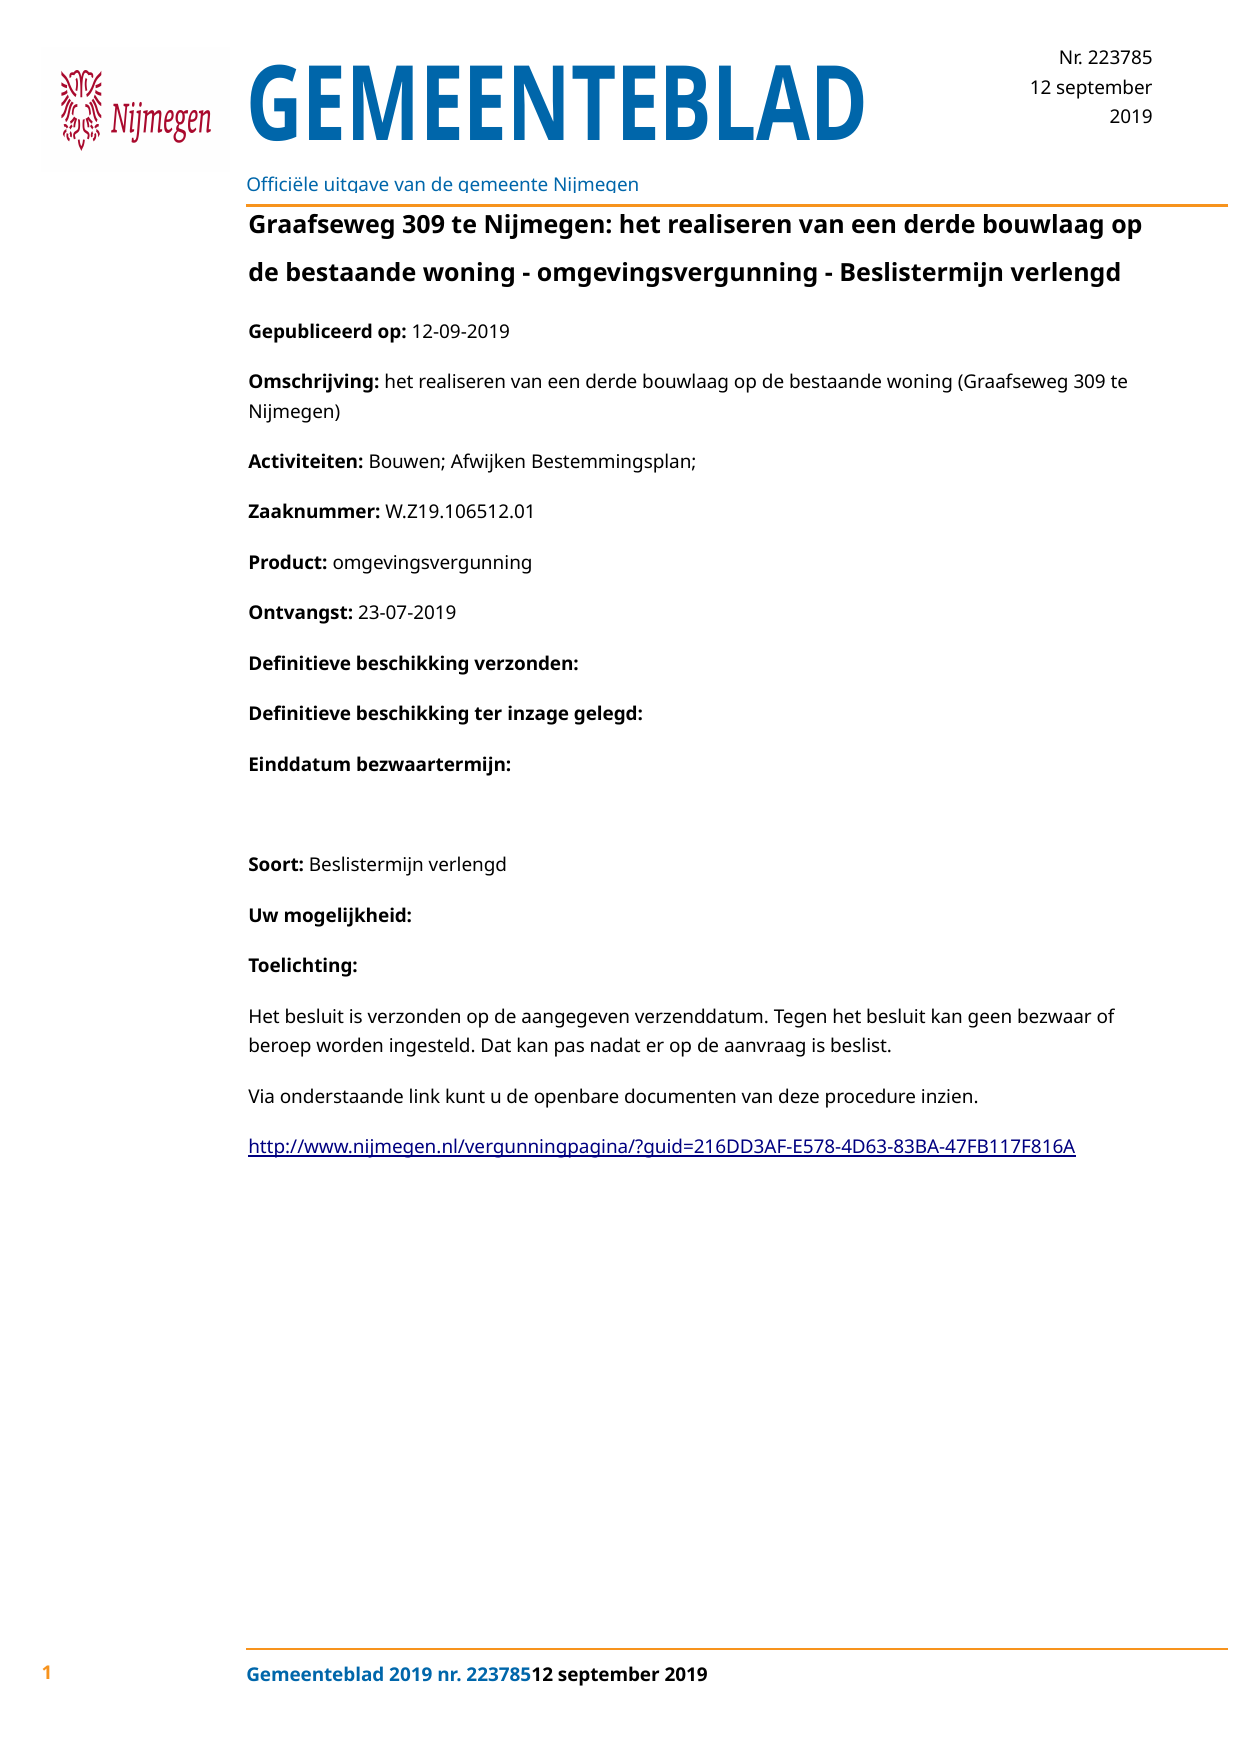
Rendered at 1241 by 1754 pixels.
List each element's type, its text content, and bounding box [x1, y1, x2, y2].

text Soort: Beslistermijn verlengd [248, 852, 1152, 877]
text Einddatum bezwaartermijn: [248, 751, 1152, 777]
text Zaaknummer: W.Z19.106512.01 [248, 499, 1152, 524]
text Activiteiten: Bouwen; Afwijken Bestemmingsplan; [248, 448, 1152, 474]
text Het besluit is verzonden op de aangegeven verzenddatum. Tegen het besluit kan geen bezwaar of beroep worden ingesteld. Dat kan pas nadat er op de aanvraag is beslist. [248, 1003, 1152, 1058]
text Definitieve beschikking ter inzage gelegd: [248, 700, 1152, 726]
picture [41, 47, 231, 172]
text Omschrijving: het realiseren van een derde bouwlaag op de bestaande woning (Graafseweg 309 te Nijmegen) [248, 368, 1152, 424]
text Ontvangst: 23-07-2019 [248, 599, 1152, 625]
text Uw mogelijkheid: [248, 902, 1152, 928]
text Graafseweg 309 te Nijmegen: het realiseren van een derde bouwlaag op de bestaande woning - omgevingsvergunning - Beslistermijn verlengd [248, 207, 1152, 288]
text Gepubliceerd op: 12-09-2019 [248, 318, 1152, 344]
text Via onderstaande link kunt u de openbare documenten van deze procedure inzien. [248, 1083, 1152, 1109]
text Product: omgevingsvergunning [248, 549, 1152, 575]
text Definitieve beschikking verzonden: [248, 650, 1152, 676]
text http://www.nijmegen.nl/vergunningpagina/?guid=216DD3AF-E578-4D63-83BA-47FB117F816A [248, 1133, 1152, 1159]
text Toelichting: [248, 952, 1152, 978]
